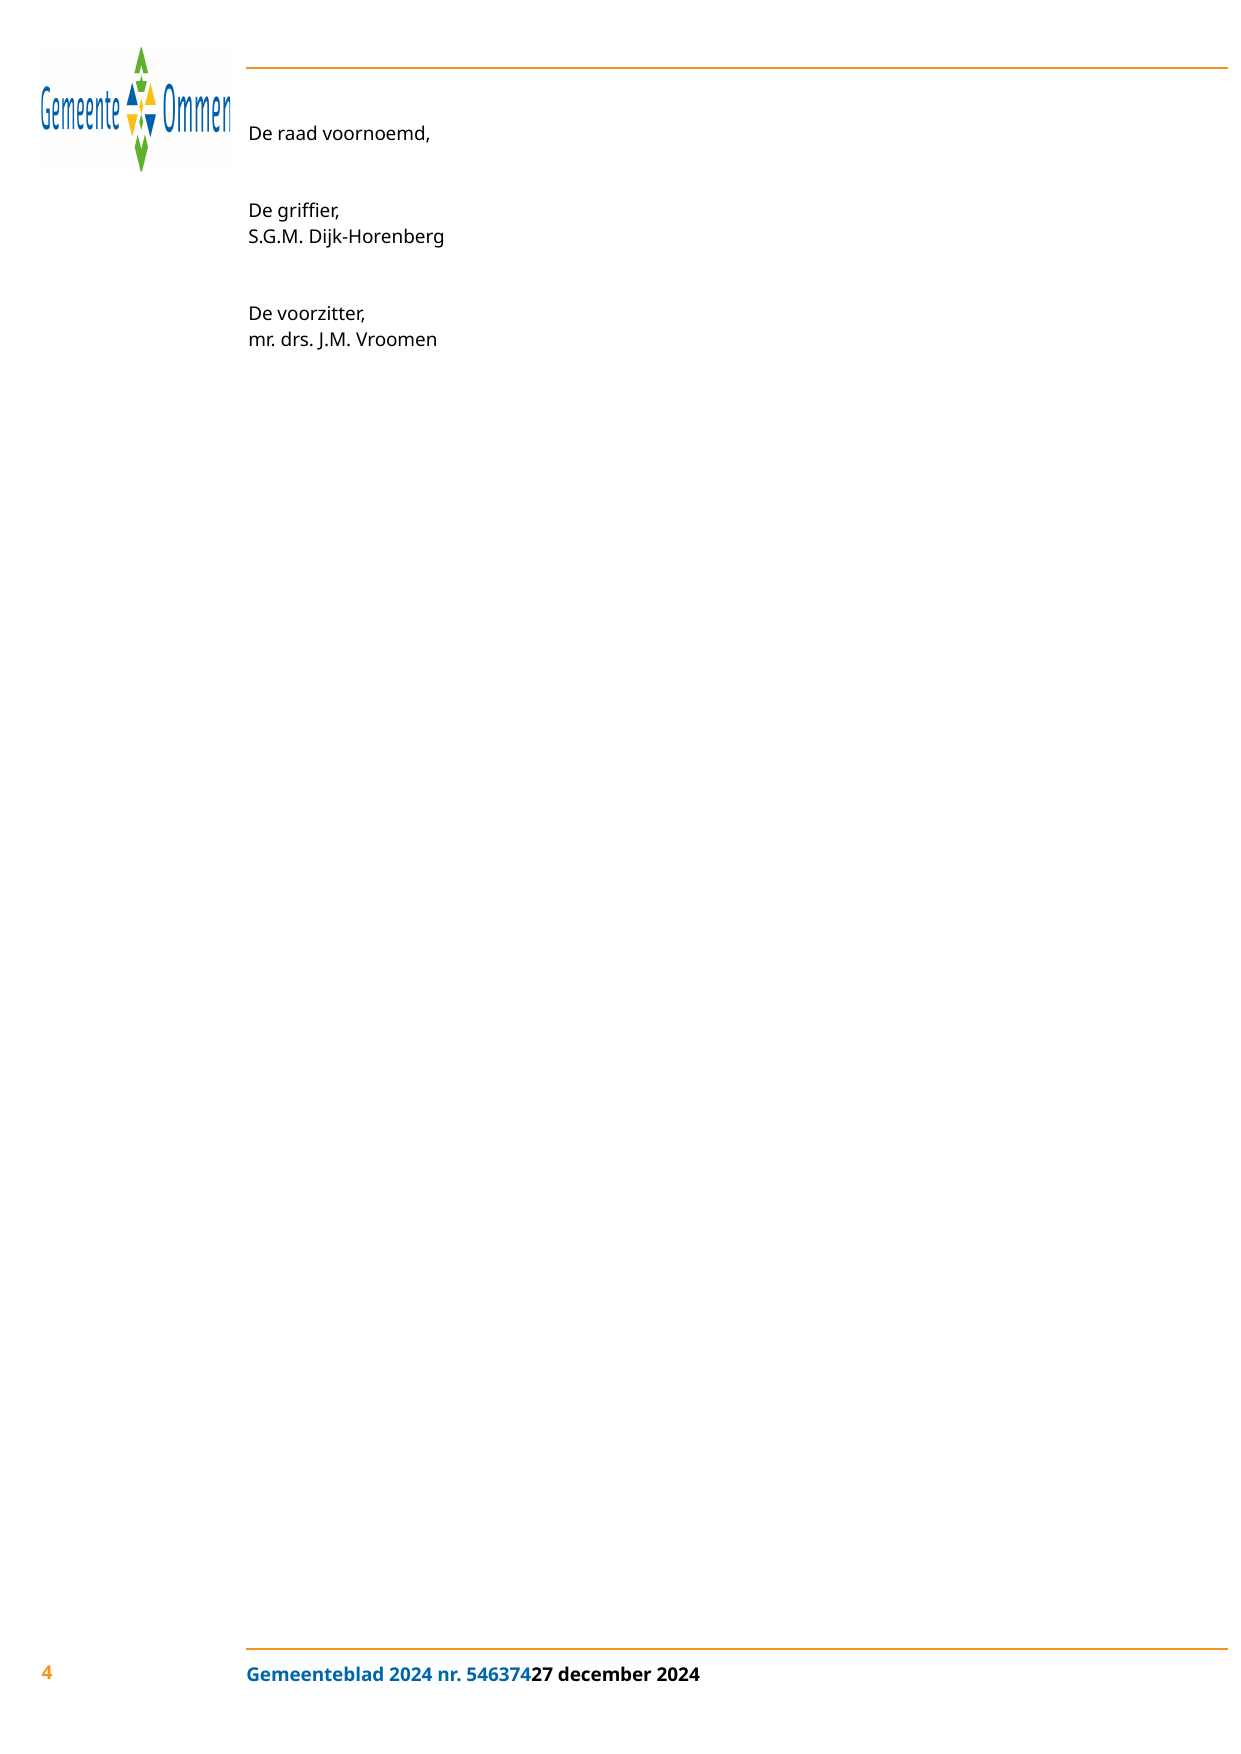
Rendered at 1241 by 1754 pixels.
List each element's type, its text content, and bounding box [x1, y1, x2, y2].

text S.G.M. Dijk-Horenberg [248, 223, 1152, 249]
picture [41, 47, 231, 172]
text De raad voornoemd, [248, 121, 1152, 146]
text mr. drs. J.M. Vroomen [248, 326, 1152, 352]
text De voorzitter, [248, 301, 1152, 326]
text De griffier, [248, 198, 1152, 223]
